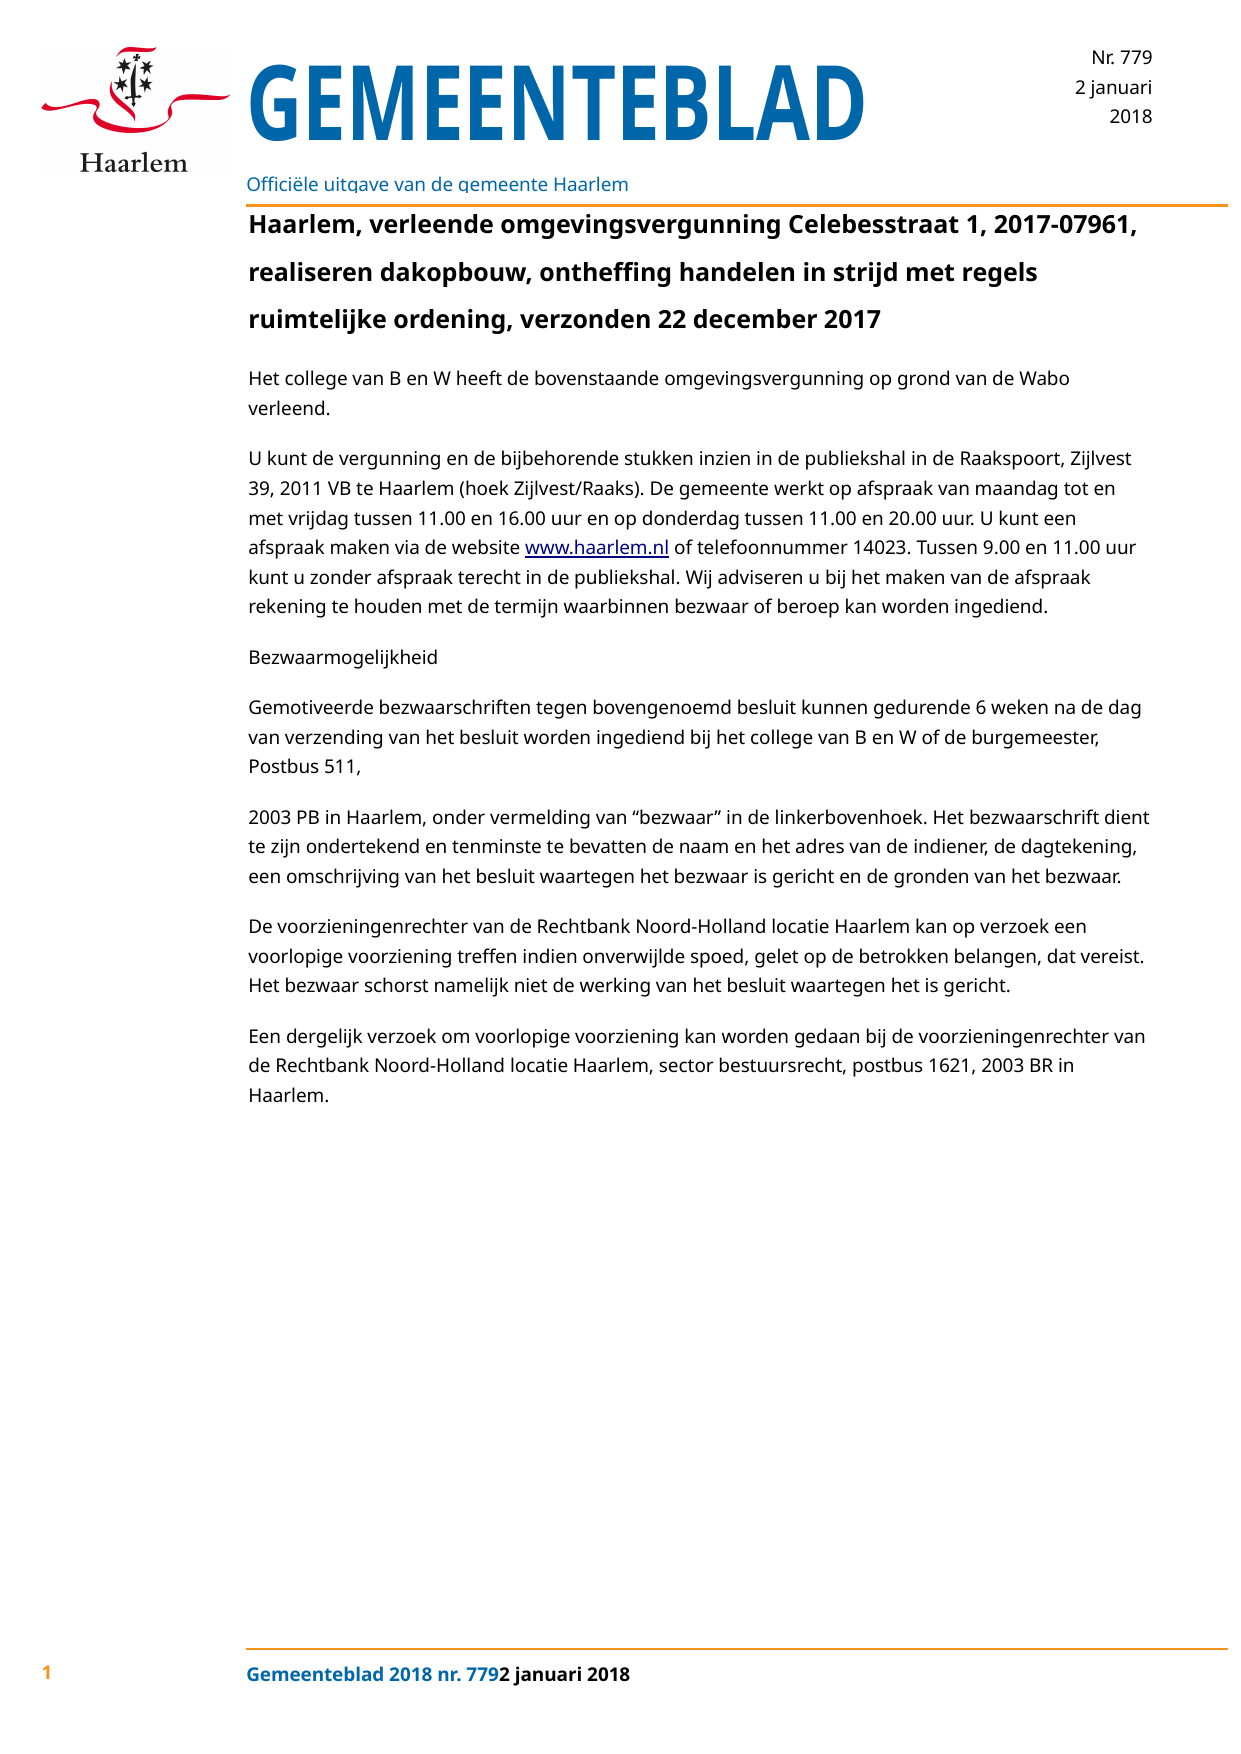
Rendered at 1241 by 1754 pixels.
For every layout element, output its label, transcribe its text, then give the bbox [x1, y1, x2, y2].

picture [41, 47, 231, 172]
text Gemotiveerde bezwaarschriften tegen bovengenoemd besluit kunnen gedurende 6 weken na de dag van verzending van het besluit worden ingediend bij het college van B en W of de burgemeester, Postbus 511, [248, 694, 1152, 779]
text 2003 PB in Haarlem, onder vermelding van “bezwaar” in de linkerbovenhoek. Het bezwaarschrift dient te zijn ondertekend en tenminste te bevatten de naam en het adres van de indiener, de dagtekening, een omschrijving van het besluit waartegen het bezwaar is gericht en de gronden van het bezwaar. [248, 804, 1152, 889]
text Het college van B en W heeft de bovenstaande omgevingsvergunning op grond van de Wabo verleend. [248, 366, 1152, 421]
text Een dergelijk verzoek om voorlopige voorziening kan worden gedaan bij de voorzieningenrechter van de Rechtbank Noord-Holland locatie Haarlem, sector bestuursrecht, postbus 1621, 2003 BR in Haarlem. [248, 1023, 1152, 1108]
text Haarlem, verleende omgevingsvergunning Celebesstraat 1, 2017-07961, realiseren dakopbouw, ontheffing handelen in strijd met regels ruimtelijke ordening, verzonden 22 december 2017 [248, 207, 1152, 336]
text De voorzieningenrechter van de Rechtbank Noord-Holland locatie Haarlem kan op verzoek een voorlopige voorziening treffen indien onverwijlde spoed, gelet op de betrokken belangen, dat vereist. Het bezwaar schorst namelijk niet de werking van het besluit waartegen het is gericht. [248, 913, 1152, 998]
text Bezwaarmogelijkheid [248, 644, 1152, 669]
text U kunt de vergunning en de bijbehorende stukken inzien in de publiekshal in de Raakspoort, Zijlvest 39, 2011 VB te Haarlem (hoek Zijlvest/Raaks). De gemeente werkt op afspraak van maandag tot en met vrijdag tussen 11.00 en 16.00 uur en op donderdag tussen 11.00 en 20.00 uur. U kunt een afspraak maken via de website www.haarlem.nl of telefoonnummer 14023. Tussen 9.00 en 11.00 uur kunt u zonder afspraak terecht in de publiekshal. Wij adviseren u bij het maken van de afspraak rekening te houden met de termijn waarbinnen bezwaar of beroep kan worden ingediend. [248, 446, 1152, 619]
